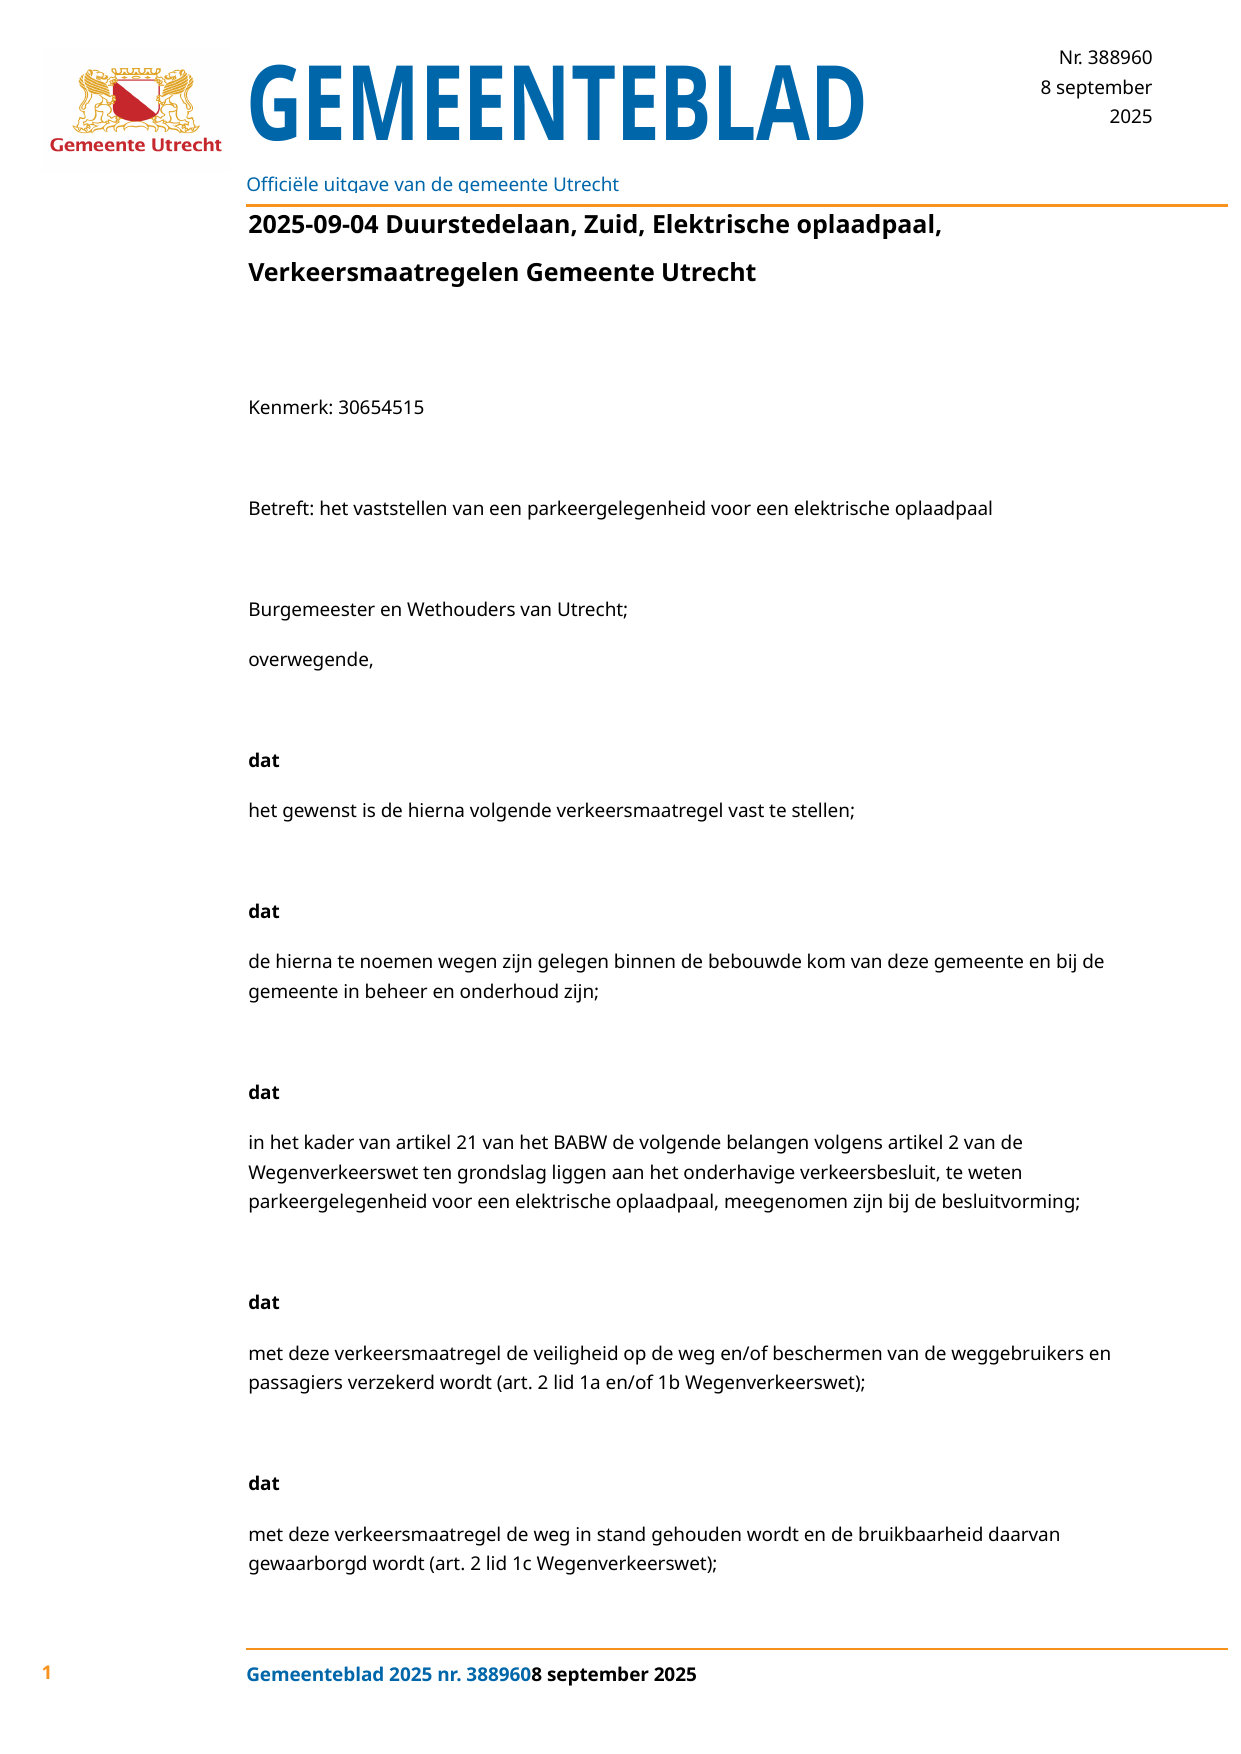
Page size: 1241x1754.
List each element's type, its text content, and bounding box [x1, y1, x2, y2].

picture [41, 47, 231, 172]
text met deze verkeersmaatregel de veiligheid op de weg en/of beschermen van de weggebruikers en passagiers verzekerd wordt (art. 2 lid 1a en/of 1b Wegenverkeerswet); [248, 1340, 1152, 1395]
text 2025-09-04 Duurstedelaan, Zuid, Elektrische oplaadpaal, Verkeersmaatregelen Gemeente Utrecht [248, 207, 1152, 288]
text de hierna te noemen wegen zijn gelegen binnen de bebouwde kom van deze gemeente en bij de gemeente in beheer en onderhoud zijn; [248, 949, 1152, 1004]
text dat [248, 747, 1152, 773]
text met deze verkeersmaatregel de weg in stand gehouden wordt en de bruikbaarheid daarvan gewaarborgd wordt (art. 2 lid 1c Wegenverkeerswet); [248, 1521, 1152, 1576]
text overwegende, [248, 646, 1152, 672]
text Burgemeester en Wethouders van Utrecht; [248, 596, 1152, 621]
text dat [248, 898, 1152, 924]
text Betreft: het vaststellen van een parkeergelegenheid voor een elektrische oplaadpaal [248, 495, 1152, 521]
text het gewenst is de hierna volgende verkeersmaatregel vast te stellen; [248, 797, 1152, 823]
text Kenmerk: 30654515 [248, 394, 1152, 420]
text dat [248, 1470, 1152, 1496]
text dat [248, 1289, 1152, 1315]
text in het kader van artikel 21 van het BABW de volgende belangen volgens artikel 2 van de Wegenverkeerswet ten grondslag liggen aan het onderhavige verkeersbesluit, te weten parkeergelegenheid voor een elektrische oplaadpaal, meegenomen zijn bij de besluitvorming; [248, 1129, 1152, 1214]
text dat [248, 1079, 1152, 1105]
